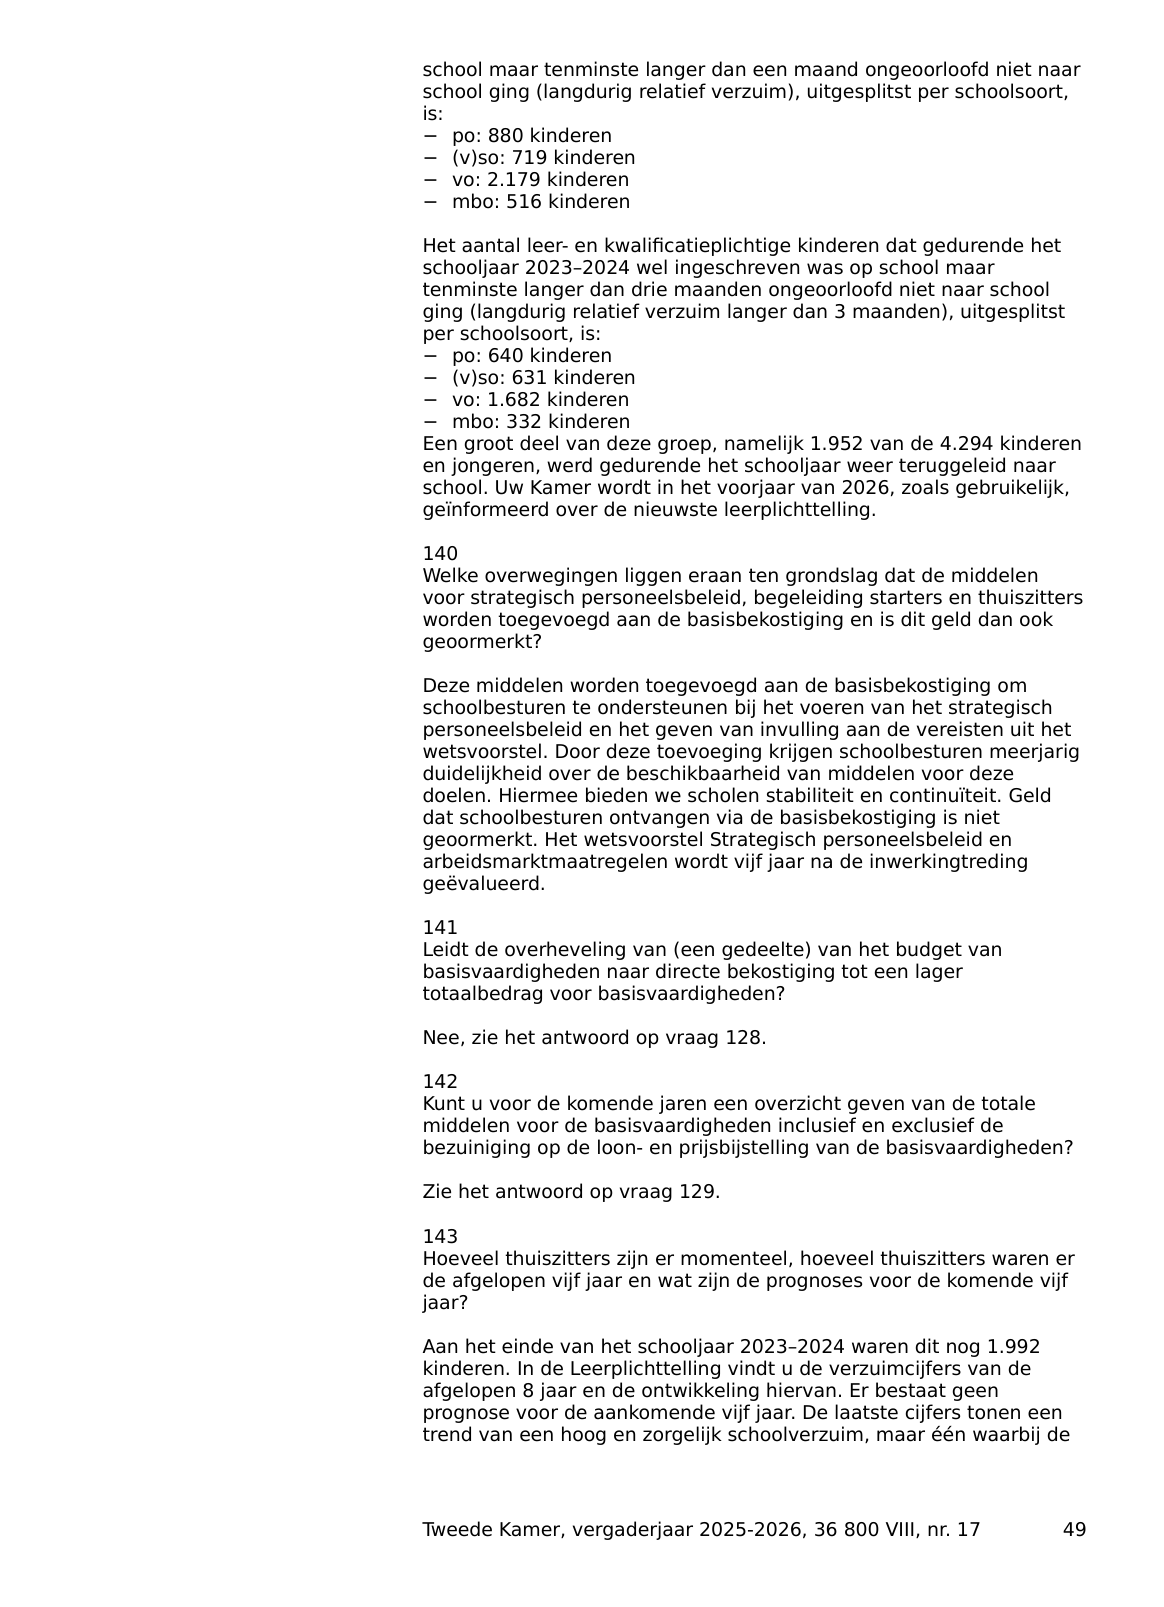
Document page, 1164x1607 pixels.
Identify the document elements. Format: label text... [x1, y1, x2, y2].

text 141 [422, 917, 1087, 939]
text − po: 880 kinderen [422, 125, 1087, 147]
text − mbo: 516 kinderen [422, 191, 1087, 213]
text school maar tenminste langer dan een maand ongeoorloofd niet naar school ging (langdurig relatief verzuim), uitgesplitst per schoolsoort, is: [422, 59, 1087, 125]
text 142 [422, 1071, 1087, 1093]
text − mbo: 332 kinderen [422, 411, 1087, 433]
text Welke overwegingen liggen eraan ten grondslag dat de middelen voor strategisch personeelsbeleid, begeleiding starters en thuiszitters worden toegevoegd aan de basisbekostiging en is dit geld dan ook geoormerkt? [422, 565, 1087, 653]
text Het aantal leer- en kwalificatieplichtige kinderen dat gedurende het schooljaar 2023–2024 wel ingeschreven was op school maar tenminste langer dan drie maanden ongeoorloofd niet naar school ging (langdurig relatief verzuim langer dan 3 maanden), uitgesplitst per schoolsoort, is: [422, 235, 1087, 345]
text Kunt u voor de komende jaren een overzicht geven van de totale middelen voor de basisvaardigheden inclusief en exclusief de bezuiniging op de loon- en prijsbijstelling van de basisvaardigheden? [422, 1093, 1087, 1159]
text Zie het antwoord op vraag 129. [422, 1181, 1087, 1203]
text − (v)so: 631 kinderen [422, 367, 1087, 389]
text − (v)so: 719 kinderen [422, 147, 1087, 169]
text Hoeveel thuiszitters zijn er momenteel, hoeveel thuiszitters waren er de afgelopen vijf jaar en wat zijn de prognoses voor de komende vijf jaar? [422, 1248, 1087, 1313]
text 143 [422, 1226, 1087, 1248]
text Deze middelen worden toegevoegd aan de basisbekostiging om schoolbesturen te ondersteunen bij het voeren van het strategisch personeelsbeleid en het geven van invulling aan de vereisten uit het wetsvoorstel. Door deze toevoeging krijgen schoolbesturen meerjarig duidelijkheid over de beschikbaarheid van middelen voor deze doelen. Hiermee bieden we scholen stabiliteit en continuïteit. Geld dat schoolbesturen ontvangen via de basisbekostiging is niet geoormerkt. Het wetsvoorstel Strategisch personeelsbeleid en arbeidsmarktmaatregelen wordt vijf jaar na de inwerkingtreding geëvalueerd. [422, 675, 1087, 895]
text − po: 640 kinderen [422, 345, 1087, 367]
text Leidt de overheveling van (een gedeelte) van het budget van basisvaardigheden naar directe bekostiging tot een lager totaalbedrag voor basisvaardigheden? [422, 939, 1087, 1005]
text − vo: 2.179 kinderen [422, 169, 1087, 191]
text − vo: 1.682 kinderen [422, 389, 1087, 411]
text 140 [422, 543, 1087, 565]
text Een groot deel van deze groep, namelijk 1.952 van de 4.294 kinderen en jongeren, werd gedurende het schooljaar weer teruggeleid naar school. Uw Kamer wordt in het voorjaar van 2026, zoals gebruikelijk, geïnformeerd over de nieuwste leerplichttelling. [422, 433, 1087, 521]
text Nee, zie het antwoord op vraag 128. [422, 1027, 1087, 1049]
text Aan het einde van het schooljaar 2023–2024 waren dit nog 1.992 kinderen. In de Leerplichttelling vindt u de verzuimcijfers van de afgelopen 8 jaar en de ontwikkeling hiervan. Er bestaat geen prognose voor de aankomende vijf jaar. De laatste cijfers tonen een trend van een hoog en zorgelijk schoolverzuim, maar één waarbij de [422, 1336, 1087, 1446]
